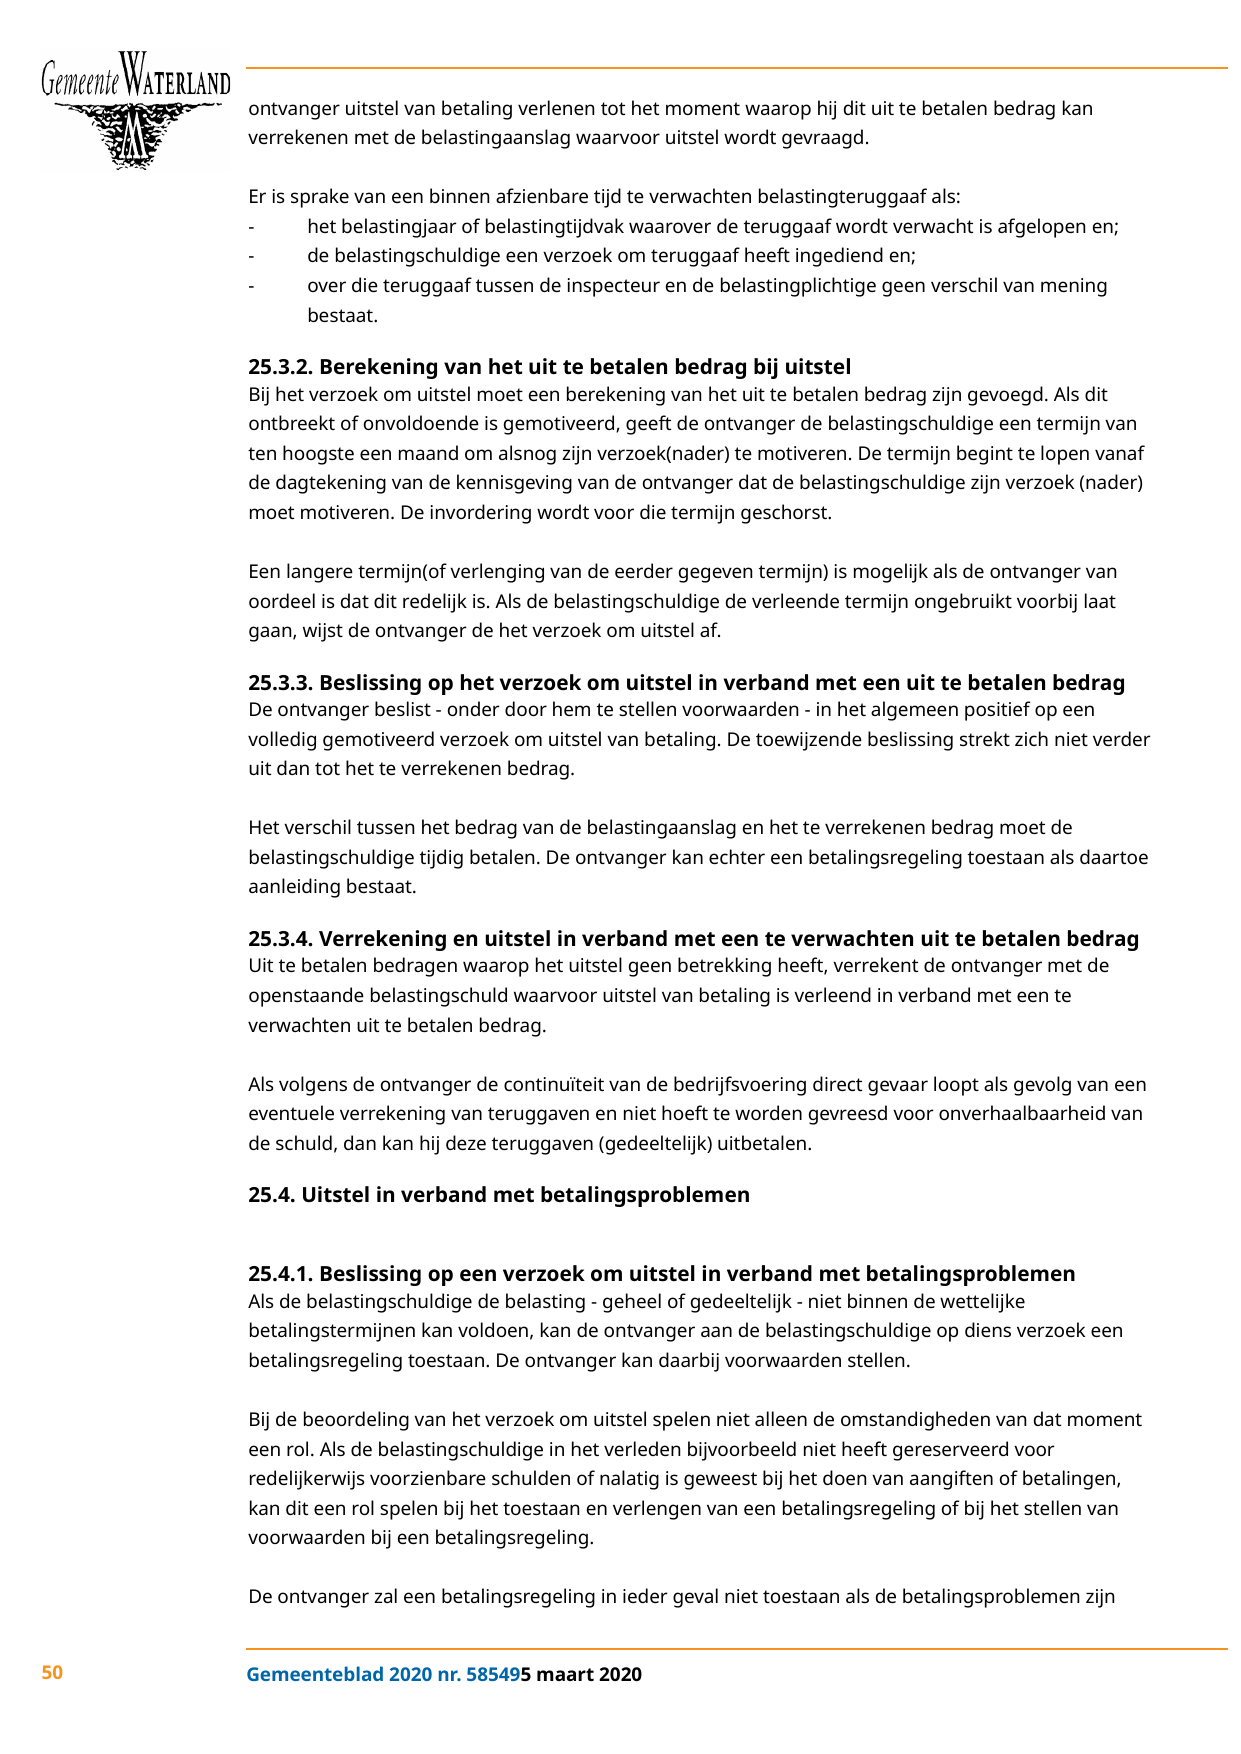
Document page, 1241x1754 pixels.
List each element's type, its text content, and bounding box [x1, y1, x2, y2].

text 25.4. Uitstel in verband met betalingsproblemen [248, 1181, 1152, 1209]
text De ontvanger beslist - onder door hem te stellen voorwaarden - in het algemeen positief op een volledig gemotiveerd verzoek om uitstel van betaling. De toewijzende beslissing strekt zich niet verder uit dan tot het te verrekenen bedrag. [248, 696, 1152, 781]
text Als de belastingschuldige de belasting - geheel of gedeeltelijk - niet binnen de wettelijke betalingstermijnen kan voldoen, kan de ontvanger aan de belastingschuldige op diens verzoek een betalingsregeling toestaan. De ontvanger kan daarbij voorwaarden stellen. [248, 1288, 1152, 1373]
list over die teruggaaf tussen de inspecteur en de belastingplichtige geen verschil van mening bestaat. [248, 272, 1152, 328]
text Er is sprake van een binnen afzienbare tijd te verwachten belastingteruggaaf als: [248, 183, 1152, 209]
text ontvanger uitstel van betaling verlenen tot het moment waarop hij dit uit te betalen bedrag kan verrekenen met de belastingaanslag waarvoor uitstel wordt gevraagd. [248, 95, 1152, 150]
text Als volgens de ontvanger de continuïteit van de bedrijfsvoering direct gevaar loopt als gevolg van een eventuele verrekening van teruggaven en niet hoeft te worden gevreesd voor onverhaalbaarheid van de schuld, dan kan hij deze teruggaven (gedeeltelijk) uitbetalen. [248, 1071, 1152, 1156]
picture [41, 47, 231, 172]
text Een langere termijn(of verlenging van de eerder gegeven termijn) is mogelijk als de ontvanger van oordeel is dat dit redelijk is. Als de belastingschuldige de verleende termijn ongebruikt voorbij laat gaan, wijst de ontvanger de het verzoek om uitstel af. [248, 558, 1152, 643]
list de belastingschuldige een verzoek om teruggaaf heeft ingediend en; [248, 243, 1152, 268]
text 25.3.4. Verrekening en uitstel in verband met een te verwachten uit te betalen bedrag [248, 924, 1152, 953]
list het belastingjaar of belastingtijdvak waarover de teruggaaf wordt verwacht is afgelopen en; [248, 213, 1152, 239]
text Bij het verzoek om uitstel moet een berekening van het uit te betalen bedrag zijn gevoegd. Als dit ontbreekt of onvoldoende is gemotiveerd, geeft de ontvanger de belastingschuldige een termijn van ten hoogste een maand om alsnog zijn verzoek(nader) te motiveren. De termijn begint te lopen vanaf de dagtekening van de kennisgeving van de ontvanger dat de belastingschuldige zijn verzoek (nader) moet motiveren. De invordering wordt voor die termijn geschorst. [248, 381, 1152, 525]
text De ontvanger zal een betalingsregeling in ieder geval niet toestaan als de betalingsproblemen zijn [248, 1584, 1152, 1609]
text Bij de beoordeling van het verzoek om uitstel spelen niet alleen de omstandigheden van dat moment een rol. Als de belastingschuldige in het verleden bijvoorbeeld niet heeft gereserveerd voor redelijkerwijs voorzienbare schulden of nalatig is geweest bij het doen van aangiften of betalingen, kan dit een rol spelen bij het toestaan en verlengen van een betalingsregeling of bij het stellen van voorwaarden bij een betalingsregeling. [248, 1406, 1152, 1550]
text 25.3.3. Beslissing op het verzoek om uitstel in verband met een uit te betalen bedrag [248, 668, 1152, 696]
text Uit te betalen bedragen waarop het uitstel geen betrekking heeft, verrekent de ontvanger met de openstaande belastingschuld waarvoor uitstel van betaling is verleend in verband met een te verwachten uit te betalen bedrag. [248, 953, 1152, 1037]
text 25.4.1. Beslissing op een verzoek om uitstel in verband met betalingsproblemen [248, 1259, 1152, 1288]
text 25.3.2. Berekening van het uit te betalen bedrag bij uitstel [248, 352, 1152, 381]
text Het verschil tussen het bedrag van de belastingaanslag en het te verrekenen bedrag moet de belastingschuldige tijdig betalen. De ontvanger kan echter een betalingsregeling toestaan als daartoe aanleiding bestaat. [248, 814, 1152, 899]
